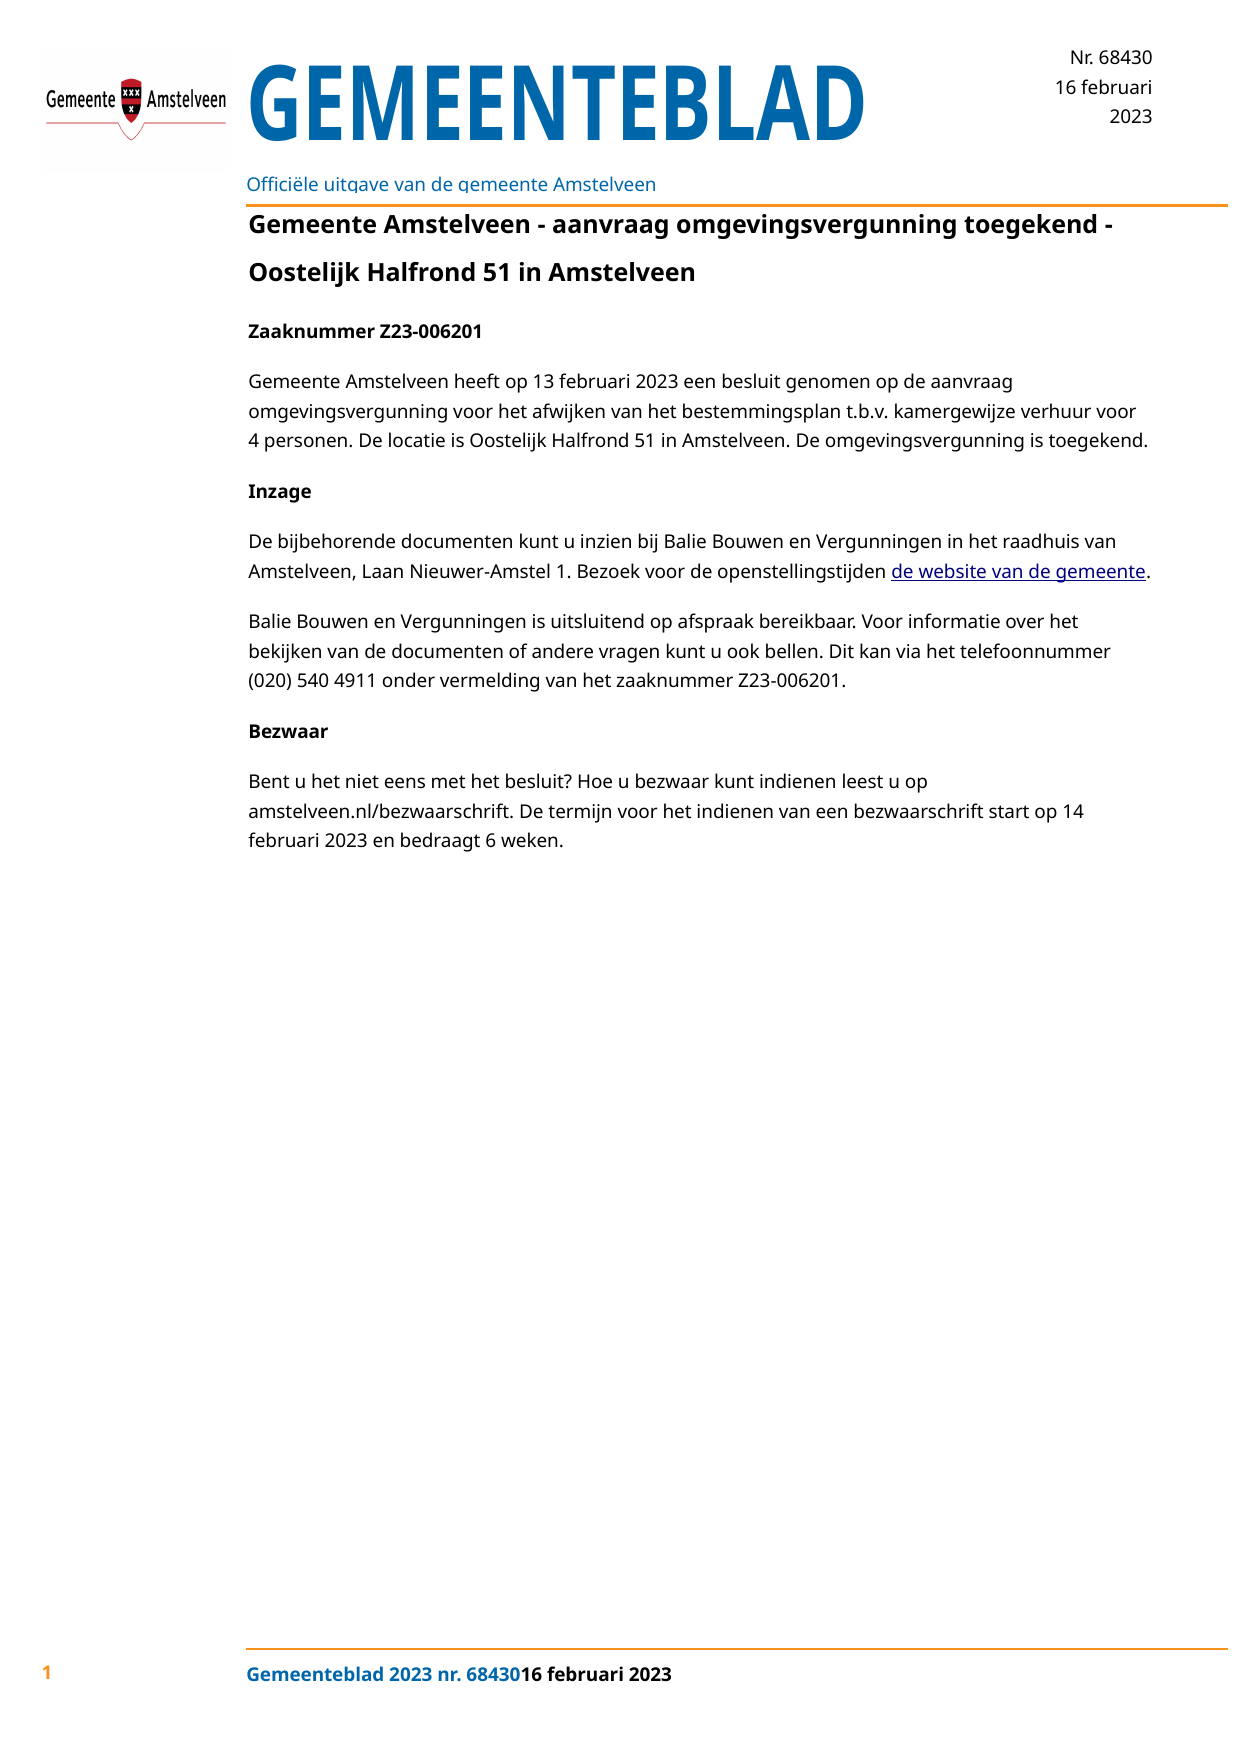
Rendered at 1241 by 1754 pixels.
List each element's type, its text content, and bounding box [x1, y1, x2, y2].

text Bezwaar [248, 718, 1152, 744]
text Inzage [248, 478, 1152, 504]
text Balie Bouwen en Vergunningen is uitsluitend op afspraak bereikbaar. Voor informatie over het bekijken van de documenten of andere vragen kunt u ook bellen. Dit kan via het telefoonnummer (020) 540 4911 onder vermelding van het zaaknummer Z23-006201. [248, 608, 1152, 693]
text Gemeente Amstelveen heeft op 13 februari 2023 een besluit genomen op de aanvraag omgevingsvergunning voor het afwijken van het bestemmingsplan t.b.v. kamergewijze verhuur voor 4 personen. De locatie is Oostelijk Halfrond 51 in Amstelveen. De omgevingsvergunning is toegekend. [248, 368, 1152, 453]
text De bijbehorende documenten kunt u inzien bij Balie Bouwen en Vergunningen in het raadhuis van Amstelveen, Laan Nieuwer-Amstel 1. Bezoek voor de openstellingstijden de website van de gemeente. [248, 528, 1152, 584]
text Gemeente Amstelveen - aanvraag omgevingsvergunning toegekend - Oostelijk Halfrond 51 in Amstelveen [248, 207, 1152, 288]
text Bent u het niet eens met het besluit? Hoe u bezwaar kunt indienen leest u op amstelveen.nl/bezwaarschrift. De termijn voor het indienen van een bezwaarschrift start op 14 februari 2023 en bedraagt 6 weken. [248, 768, 1152, 853]
text Zaaknummer Z23-006201 [248, 318, 1152, 344]
picture [41, 47, 231, 172]
